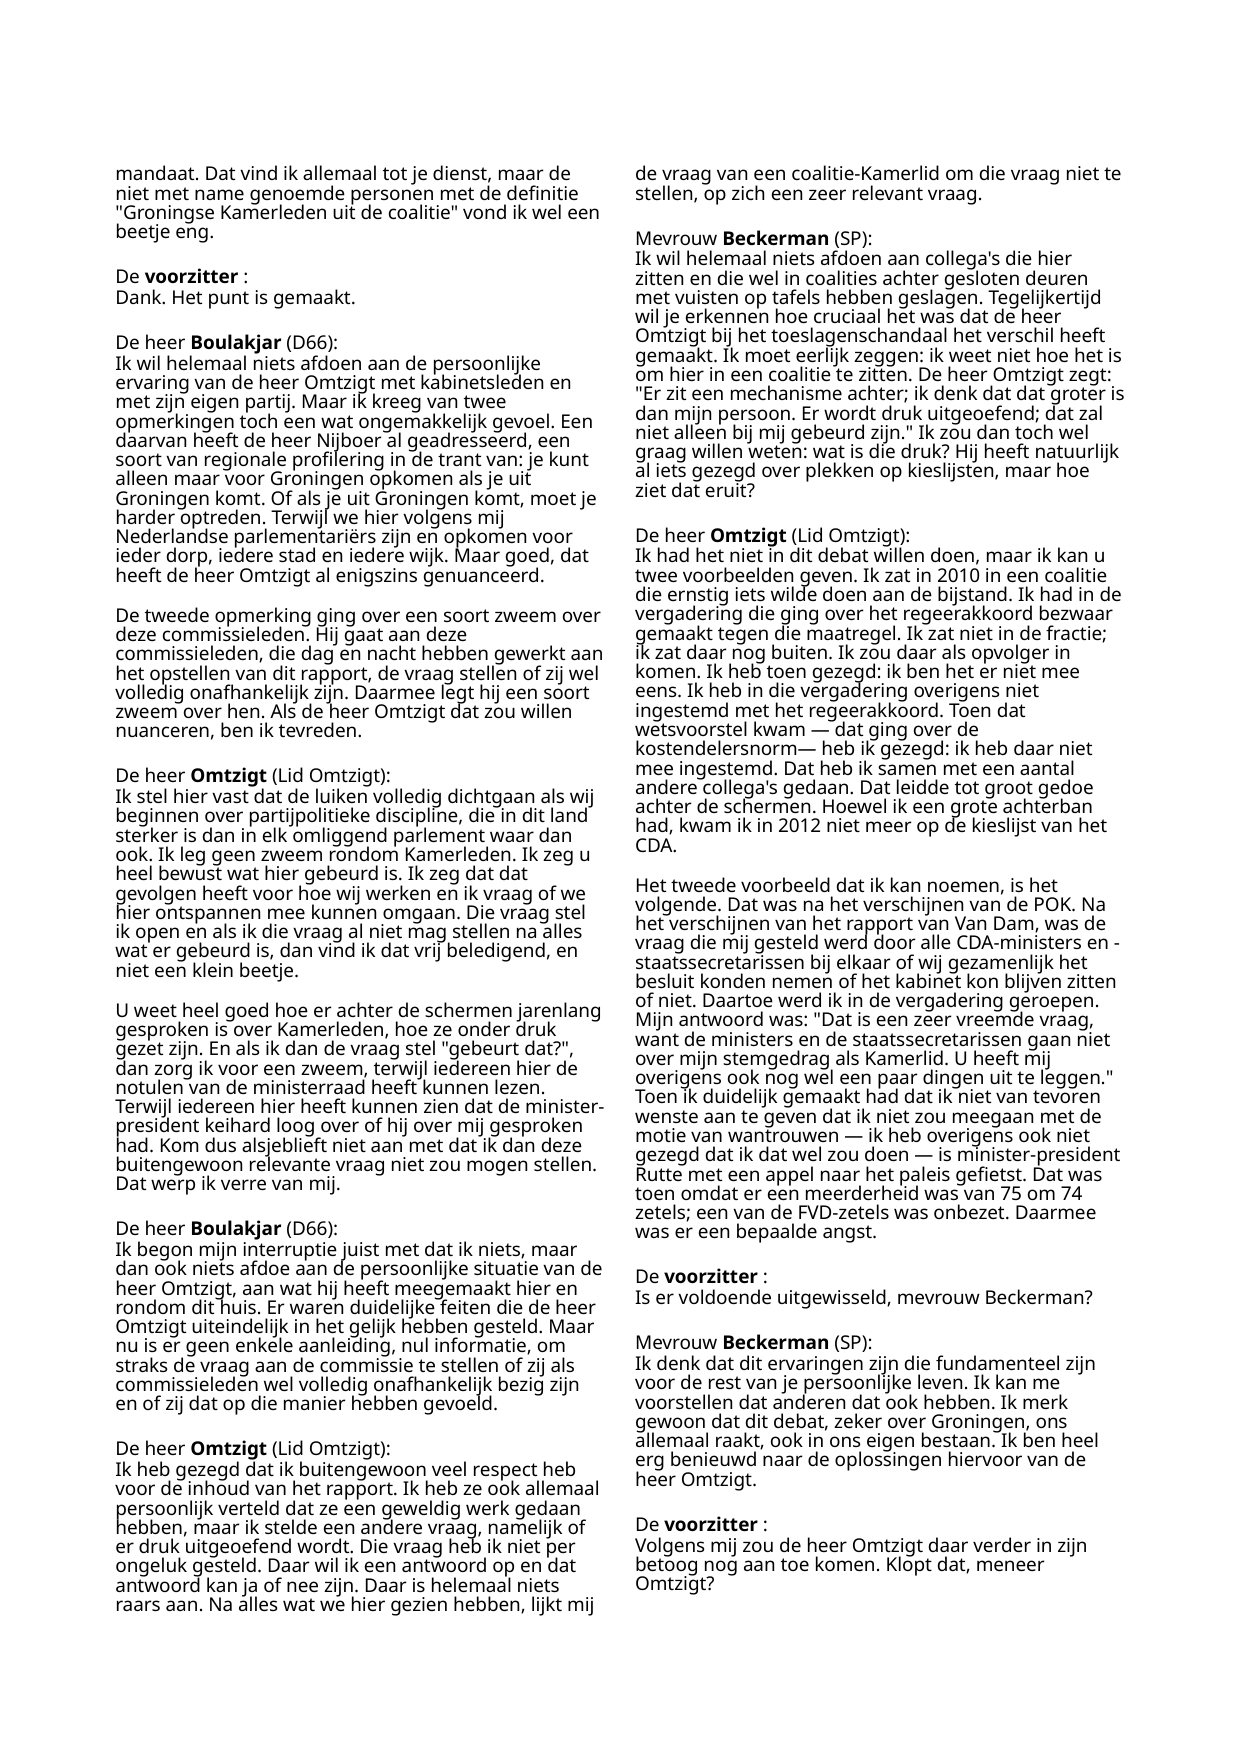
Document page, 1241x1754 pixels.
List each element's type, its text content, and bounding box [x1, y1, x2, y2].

text Ik denk dat dit ervaringen zijn die fundamenteel zijn voor de rest van je persoonlijke leven. Ik kan me voorstellen dat anderen dat ook hebben. Ik merk gewoon dat dit debat, zeker over Groningen, ons allemaal raakt, ook in ons eigen bestaan. Ik ben heel erg benieuwd naar de oplossingen hiervoor van de heer Omtzigt. [635, 1355, 1125, 1490]
text De tweede opmerking ging over een soort zweem over deze commissieleden. Hij gaat aan deze commissieleden, die dag en nacht hebben gewerkt aan het opstellen van dit rapport, de vraag stellen of zij wel volledig onafhankelijk zijn. Daarmee legt hij een soort zweem over hen. Als de heer Omtzigt dat zou willen nuanceren, ben ik tevreden. [115, 607, 605, 742]
text De heer Omtzigt (Lid Omtzigt): [115, 762, 605, 788]
text De voorzitter : [635, 1511, 1125, 1537]
text Volgens mij zou de heer Omtzigt daar verder in zijn betoog nog aan toe komen. Klopt dat, meneer Omtzigt? [635, 1537, 1125, 1594]
text De voorzitter : [635, 1263, 1125, 1289]
text De heer Boulakjar (D66): [115, 329, 605, 355]
text U weet heel goed hoe er achter de schermen jarenlang gesproken is over Kamerleden, hoe ze onder druk gezet zijn. En als ik dan de vraag stel "gebeurt dat?", dan zorg ik voor een zweem, terwijl iedereen hier de notulen van de ministerraad heeft kunnen lezen. Terwijl iedereen hier heeft kunnen zien dat de minister-president keihard loog over of hij over mij gesproken had. Kom dus alsjeblieft niet aan met dat ik dan deze buitengewoon relevante vraag niet zou mogen stellen. Dat werp ik verre van mij. [115, 1002, 605, 1194]
text De voorzitter : [115, 263, 605, 289]
text Ik stel hier vast dat de luiken volledig dichtgaan als wij beginnen over partijpolitieke discipline, die in dit land sterker is dan in elk omliggend parlement waar dan ook. Ik leg geen zweem rondom Kamerleden. Ik zeg u heel bewust wat hier gebeurd is. Ik zeg dat dat gevolgen heeft voor hoe wij werken en ik vraag of we hier ontspannen mee kunnen omgaan. Die vraag stel ik open en als ik die vraag al niet mag stellen na alles wat er gebeurd is, dan vind ik dat vrij beledigend, en niet een klein beetje. [115, 788, 605, 981]
text Ik had het niet in dit debat willen doen, maar ik kan u twee voorbeelden geven. Ik zat in 2010 in een coalitie die ernstig iets wilde doen aan de bijstand. Ik had in de vergadering die ging over het regeerakkoord bezwaar gemaakt tegen die maatregel. Ik zat niet in de fractie; ik zat daar nog buiten. Ik zou daar als opvolger in komen. Ik heb toen gezegd: ik ben het er niet mee eens. Ik heb in die vergadering overigens niet ingestemd met het regeerakkoord. Toen dat wetsvoorstel kwam — dat ging over de kostendelersnorm— heb ik gezegd: ik heb daar niet mee ingestemd. Dat heb ik samen met een aantal andere collega's gedaan. Dat leidde tot groot gedoe achter de schermen. Hoewel ik een grote achterban had, kwam ik in 2012 niet meer op de kieslijst van het CDA. [635, 547, 1125, 856]
text mandaat. Dat vind ik allemaal tot je dienst, maar de niet met name genoemde personen met de definitie "Groningse Kamerleden uit de coalitie" vond ik wel een beetje eng. [115, 165, 605, 242]
text Ik wil helemaal niets afdoen aan collega's die hier zitten en die wel in coalities achter gesloten deuren met vuisten op tafels hebben geslagen. Tegelijkertijd wil je erkennen hoe cruciaal het was dat de heer Omtzigt bij het toeslagenschandaal het verschil heeft gemaakt. Ik moet eerlijk zeggen: ik weet niet hoe het is om hier in een coalitie te zitten. De heer Omtzigt zegt: "Er zit een mechanisme achter; ik denk dat dat groter is dan mijn persoon. Er wordt druk uitgeoefend; dat zal niet alleen bij mij gebeurd zijn." Ik zou dan toch wel graag willen weten: wat is die druk? Hij heeft natuurlijk al iets gezegd over plekken op kieslijsten, maar hoe ziet dat eruit? [635, 250, 1125, 501]
text De heer Boulakjar (D66): [115, 1215, 605, 1241]
text Ik wil helemaal niets afdoen aan de persoonlijke ervaring van de heer Omtzigt met kabinetsleden en met zijn eigen partij. Maar ik kreeg van twee opmerkingen toch een wat ongemakkelijk gevoel. Een daarvan heeft de heer Nijboer al geadresseerd, een soort van regionale profilering in de trant van: je kunt alleen maar voor Groningen opkomen als je uit Groningen komt. Of als je uit Groningen komt, moet je harder optreden. Terwijl we hier volgens mij Nederlandse parlementariërs zijn en opkomen voor ieder dorp, iedere stad en iedere wijk. Maar goed, dat heeft de heer Omtzigt al enigszins genuanceerd. [115, 355, 605, 586]
text Mevrouw Beckerman (SP): [635, 225, 1125, 250]
text Ik heb gezegd dat ik buitengewoon veel respect heb voor de inhoud van het rapport. Ik heb ze ook allemaal persoonlijk verteld dat ze een geweldig werk gedaan hebben, maar ik stelde een andere vraag, namelijk of er druk uitgeoefend wordt. Die vraag heb ik niet per ongeluk gesteld. Daar wil ik een antwoord op en dat antwoord kan ja of nee zijn. Daar is helemaal niets raars aan. Na alles wat we hier gezien hebben, lijkt mij [115, 1461, 605, 1615]
text Mevrouw Beckerman (SP): [635, 1329, 1125, 1355]
text De heer Omtzigt (Lid Omtzigt): [635, 522, 1125, 547]
text de vraag van een coalitie-Kamerlid om die vraag niet te stellen, op zich een zeer relevant vraag. [635, 165, 1125, 204]
text Is er voldoende uitgewisseld, mevrouw Beckerman? [635, 1289, 1125, 1308]
text De heer Omtzigt (Lid Omtzigt): [115, 1435, 605, 1461]
text Het tweede voorbeeld dat ik kan noemen, is het volgende. Dat was na het verschijnen van de POK. Na het verschijnen van het rapport van Van Dam, was de vraag die mij gesteld werd door alle CDA-ministers en -staatssecretarissen bij elkaar of wij gezamenlijk het besluit konden nemen of het kabinet kon blijven zitten of niet. Daartoe werd ik in de vergadering geroepen. Mijn antwoord was: "Dat is een zeer vreemde vraag, want de ministers en de staatssecretarissen gaan niet over mijn stemgedrag als Kamerlid. U heeft mij overigens ook nog wel een paar dingen uit te leggen." Toen ik duidelijk gemaakt had dat ik niet van tevoren wenste aan te geven dat ik niet zou meegaan met de motie van wantrouwen — ik heb overigens ook niet gezegd dat ik dat wel zou doen — is minister-president Rutte met een appel naar het paleis gefietst. Dat was toen omdat er een meerderheid was van 75 om 74 zetels; een van de FVD-zetels was onbezet. Daarmee was er een bepaalde angst. [635, 877, 1125, 1243]
text Dank. Het punt is gemaakt. [115, 289, 605, 308]
text Ik begon mijn interruptie juist met dat ik niets, maar dan ook niets afdoe aan de persoonlijke situatie van de heer Omtzigt, aan wat hij heeft meegemaakt hier en rondom dit huis. Er waren duidelijke feiten die de heer Omtzigt uiteindelijk in het gelijk hebben gesteld. Maar nu is er geen enkele aanleiding, nul informatie, om straks de vraag aan de commissie te stellen of zij als commissieleden wel volledig onafhankelijk bezig zijn en of zij dat op die manier hebben gevoeld. [115, 1241, 605, 1414]
